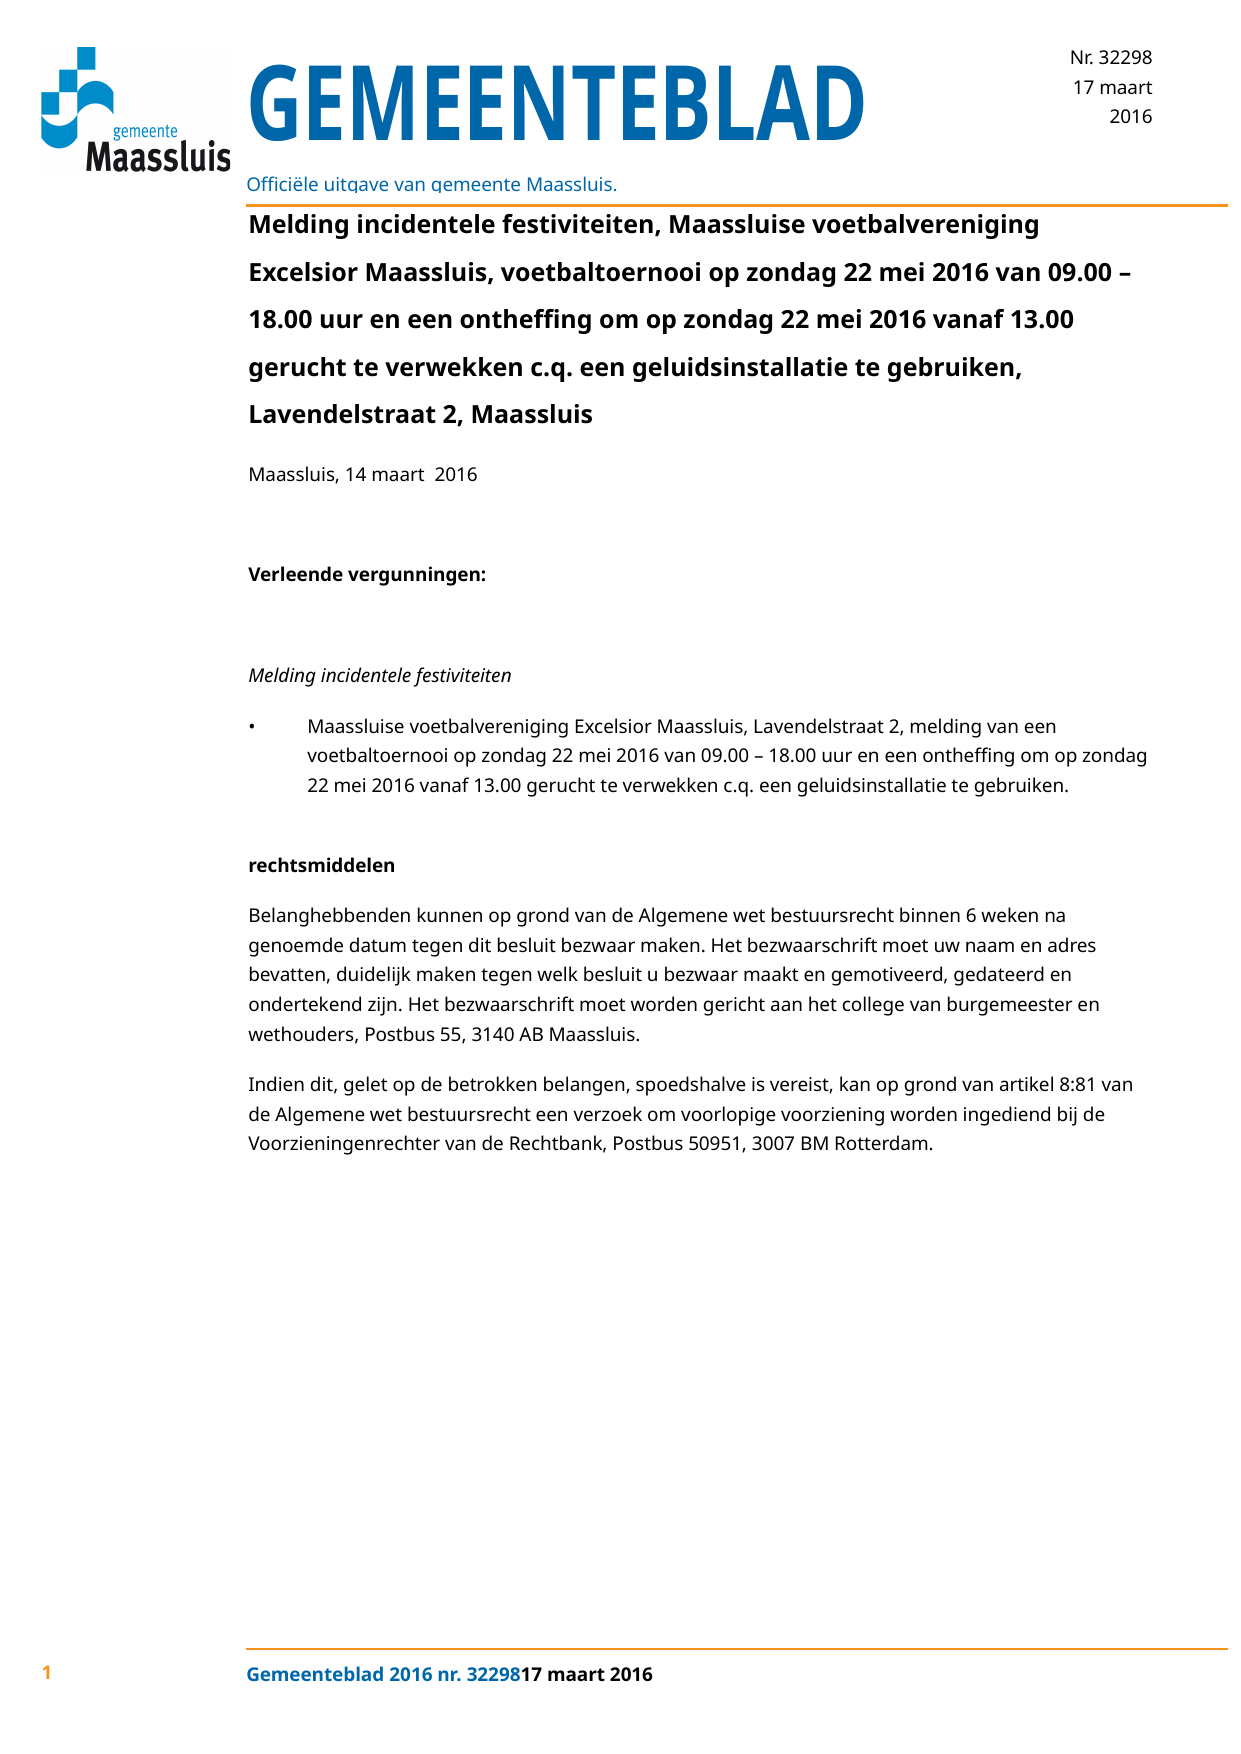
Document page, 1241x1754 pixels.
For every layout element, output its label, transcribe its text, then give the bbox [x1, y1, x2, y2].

text Belanghebbenden kunnen op grond van de Algemene wet bestuursrecht binnen 6 weken na genoemde datum tegen dit besluit bezwaar maken. Het bezwaarschrift moet uw naam en adres bevatten, duidelijk maken tegen welk besluit u bezwaar maakt en gemotiveerd, gedateerd en ondertekend zijn. Het bezwaarschrift moet worden gericht aan het college van burgemeester en wethouders, Postbus 55, 3140 AB Maassluis. [248, 902, 1152, 1046]
picture [41, 47, 231, 172]
picture [41, 47, 77, 92]
text Indien dit, gelet op de betrokken belangen, spoedshalve is vereist, kan op grond van artikel 8:81 van de Algemene wet bestuursrecht een verzoek om voorlopige voorziening worden ingediend bij de Voorzieningenrechter van de Rechtbank, Postbus 50951, 3007 BM Rotterdam. [248, 1071, 1152, 1156]
text Melding incidentele festiviteiten [248, 662, 1152, 688]
text Verleende vergunningen: [248, 562, 1152, 587]
list Maassluise voetbalvereniging Excelsior Maassluis, Lavendelstraat 2, melding van een voetbaltoernooi op zondag 22 mei 2016 van 09.00 – 18.00 uur en een ontheffing om op zondag 22 mei 2016 vanaf 13.00 gerucht te verwekken c.q. een geluidsinstallatie te gebruiken. [248, 713, 1152, 798]
text Melding incidentele festiviteiten, Maassluise voetbalvereniging Excelsior Maassluis, voetbaltoernooi op zondag 22 mei 2016 van 09.00 – 18.00 uur en een ontheffing om op zondag 22 mei 2016 vanaf 13.00 gerucht te verwekken c.q. een geluidsinstallatie te gebruiken, Lavendelstraat 2, Maassluis [248, 207, 1152, 431]
text rechtsmiddelen [248, 852, 1152, 878]
text Maassluis, 14 maart 2016 [248, 461, 1152, 486]
